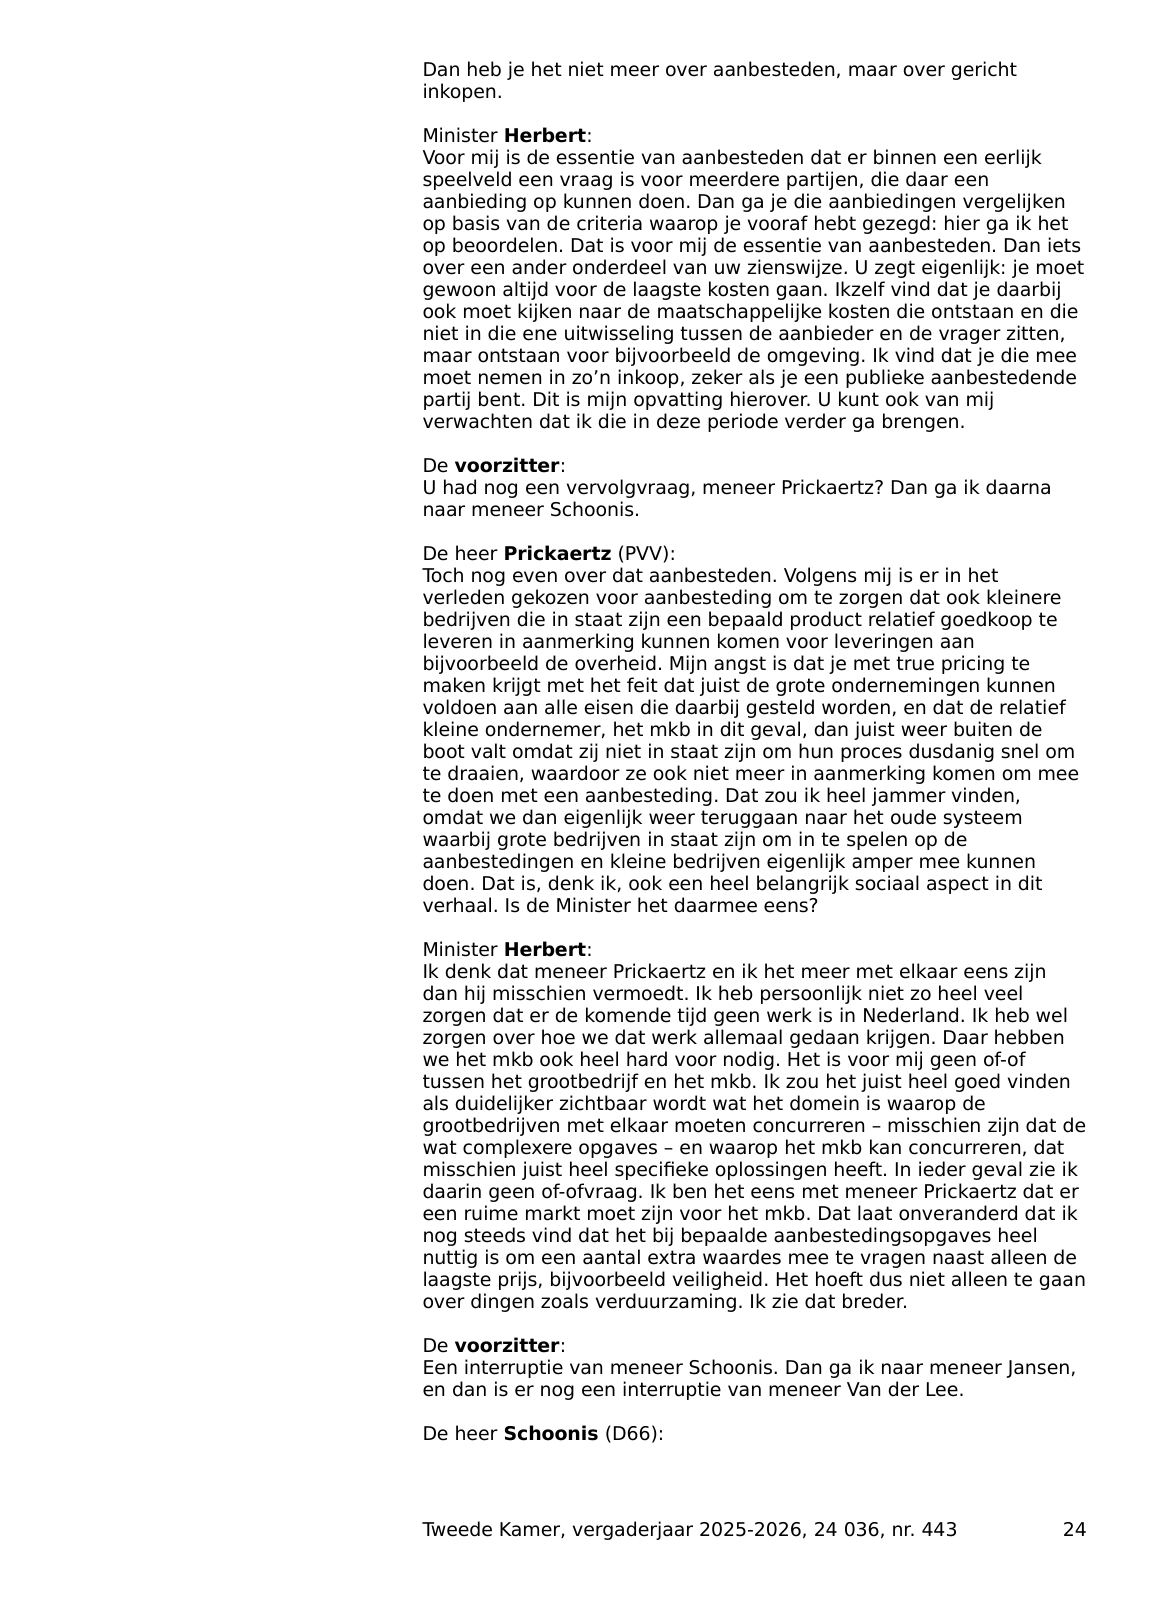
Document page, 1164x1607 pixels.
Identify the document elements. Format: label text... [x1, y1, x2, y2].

text De voorzitter: [422, 1335, 1087, 1357]
text U had nog een vervolgvraag, meneer Prickaertz? Dan ga ik daarna naar meneer Schoonis. [422, 477, 1087, 521]
text De voorzitter: [422, 455, 1087, 477]
text Dan heb je het niet meer over aanbesteden, maar over gericht inkopen. [422, 59, 1087, 103]
text De heer Schoonis (D66): [422, 1423, 1087, 1445]
text Ik denk dat meneer Prickaertz en ik het meer met elkaar eens zijn dan hij misschien vermoedt. Ik heb persoonlijk niet zo heel veel zorgen dat er de komende tijd geen werk is in Nederland. Ik heb wel zorgen over hoe we dat werk allemaal gedaan krijgen. Daar hebben we het mkb ook heel hard voor nodig. Het is voor mij geen of-of tussen het grootbedrijf en het mkb. Ik zou het juist heel goed vinden als duidelijker zichtbaar wordt wat het domein is waarop de grootbedrijven met elkaar moeten concurreren – misschien zijn dat de wat complexere opgaves – en waarop het mkb kan concurreren, dat misschien juist heel specifieke oplossingen heeft. In ieder geval zie ik daarin geen of-ofvraag. Ik ben het eens met meneer Prickaertz dat er een ruime markt moet zijn voor het mkb. Dat laat onveranderd dat ik nog steeds vind dat het bij bepaalde aanbestedingsopgaves heel nuttig is om een aantal extra waardes mee te vragen naast alleen de laagste prijs, bijvoorbeeld veiligheid. Het hoeft dus niet alleen te gaan over dingen zoals verduurzaming. Ik zie dat breder. [422, 961, 1087, 1313]
text Minister Herbert: [422, 125, 1087, 147]
text Toch nog even over dat aanbesteden. Volgens mij is er in het verleden gekozen voor aanbesteding om te zorgen dat ook kleinere bedrijven die in staat zijn een bepaald product relatief goedkoop te leveren in aanmerking kunnen komen voor leveringen aan bijvoorbeeld de overheid. Mijn angst is dat je met true pricing te maken krijgt met het feit dat juist de grote ondernemingen kunnen voldoen aan alle eisen die daarbij gesteld worden, en dat de relatief kleine ondernemer, het mkb in dit geval, dan juist weer buiten de boot valt omdat zij niet in staat zijn om hun proces dusdanig snel om te draaien, waardoor ze ook niet meer in aanmerking komen om mee te doen met een aanbesteding. Dat zou ik heel jammer vinden, omdat we dan eigenlijk weer teruggaan naar het oude systeem waarbij grote bedrijven in staat zijn om in te spelen op de aanbestedingen en kleine bedrijven eigenlijk amper mee kunnen doen. Dat is, denk ik, ook een heel belangrijk sociaal aspect in dit verhaal. Is de Minister het daarmee eens? [422, 565, 1087, 917]
text Voor mij is de essentie van aanbesteden dat er binnen een eerlijk speelveld een vraag is voor meerdere partijen, die daar een aanbieding op kunnen doen. Dan ga je die aanbiedingen vergelijken op basis van de criteria waarop je vooraf hebt gezegd: hier ga ik het op beoordelen. Dat is voor mij de essentie van aanbesteden. Dan iets over een ander onderdeel van uw zienswijze. U zegt eigenlijk: je moet gewoon altijd voor de laagste kosten gaan. Ikzelf vind dat je daarbij ook moet kijken naar de maatschappelijke kosten die ontstaan en die niet in die ene uitwisseling tussen de aanbieder en de vrager zitten, maar ontstaan voor bijvoorbeeld de omgeving. Ik vind dat je die mee moet nemen in zo’n inkoop, zeker als je een publieke aanbestedende partij bent. Dit is mijn opvatting hierover. U kunt ook van mij verwachten dat ik die in deze periode verder ga brengen. [422, 147, 1087, 433]
text De heer Prickaertz (PVV): [422, 543, 1087, 565]
text Minister Herbert: [422, 939, 1087, 961]
text Een interruptie van meneer Schoonis. Dan ga ik naar meneer Jansen, en dan is er nog een interruptie van meneer Van der Lee. [422, 1357, 1087, 1401]
